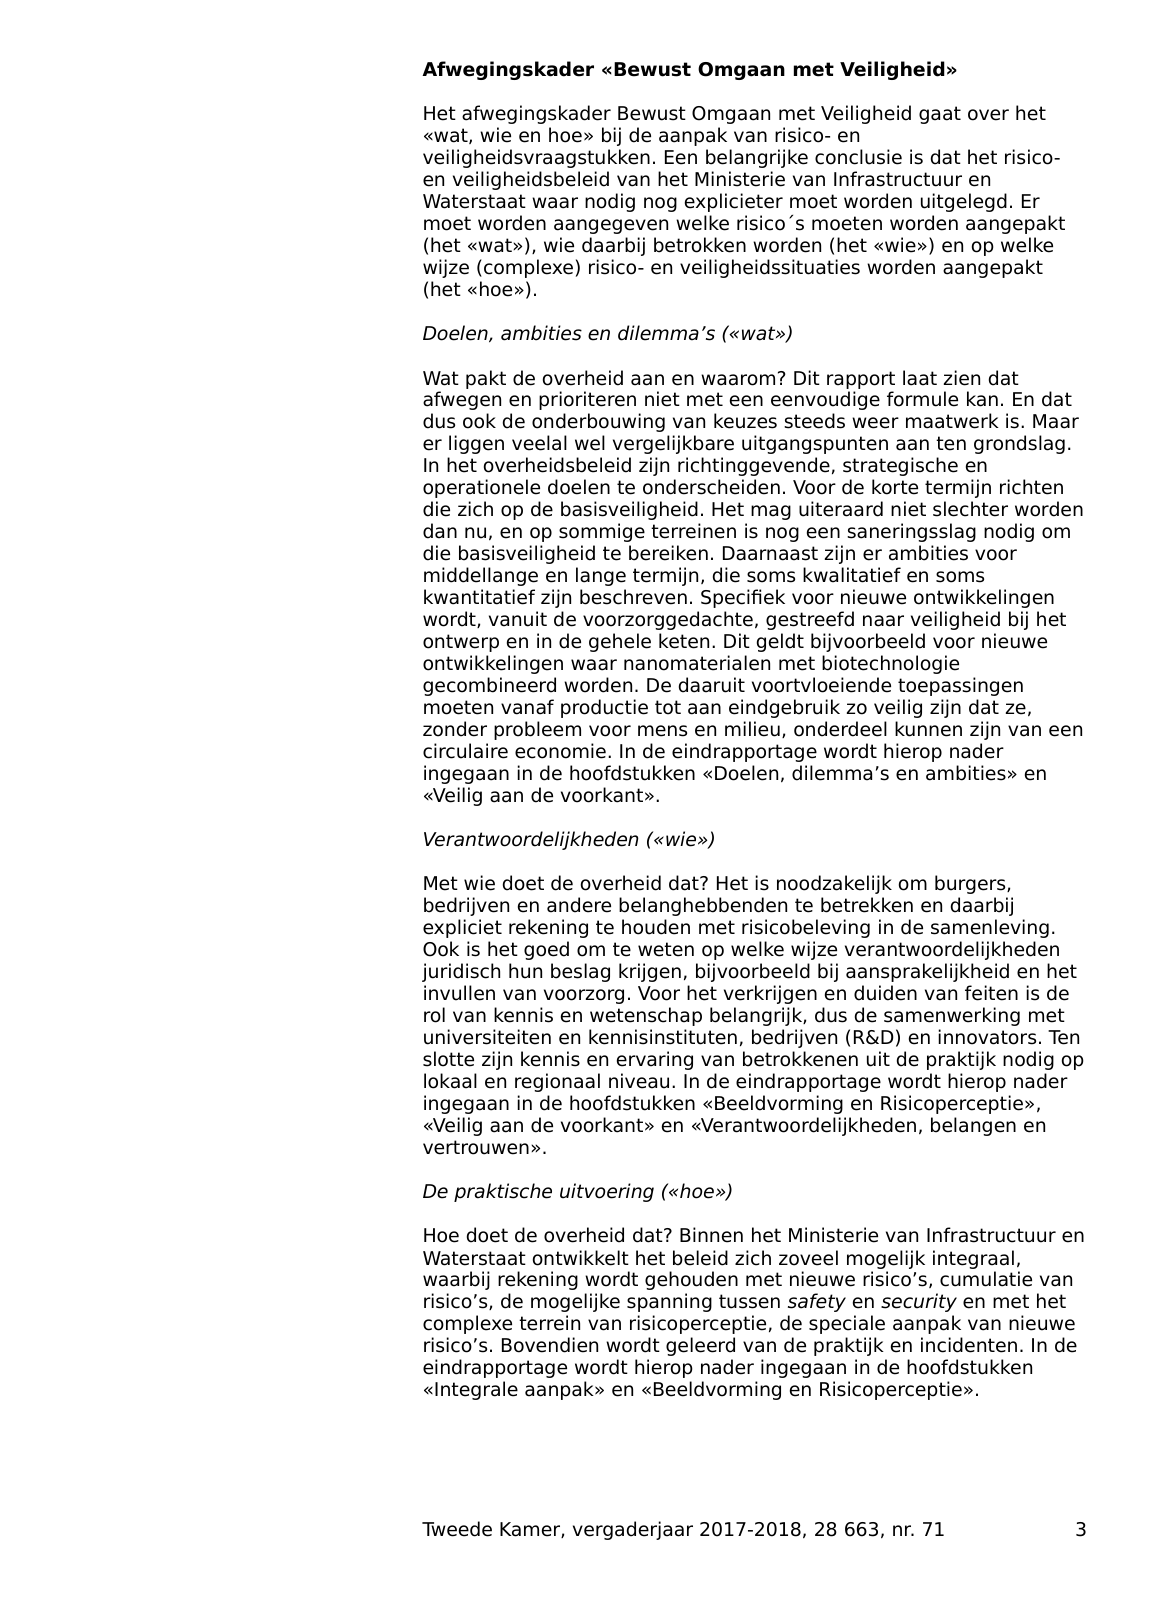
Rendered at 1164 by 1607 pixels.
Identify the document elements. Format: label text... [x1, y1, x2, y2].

subtitle Doelen, ambities en dilemma’s («wat») [422, 323, 1087, 345]
text Het afwegingskader Bewust Omgaan met Veiligheid gaat over het «wat, wie en hoe» bij de aanpak van risico- en veiligheidsvraagstukken. Een belangrijke conclusie is dat het risico- en veiligheidsbeleid van het Ministerie van Infrastructuur en Waterstaat waar nodig nog explicieter moet worden uitgelegd. Er moet worden aangegeven welke risico´s moeten worden aangepakt (het «wat»), wie daarbij betrokken worden (het «wie») en op welke wijze (complexe) risico- en veiligheidssituaties worden aangepakt (het «hoe»). [422, 103, 1087, 301]
subtitle De praktische uitvoering («hoe») [422, 1181, 1087, 1203]
text Hoe doet de overheid dat? Binnen het Ministerie van Infrastructuur en Waterstaat ontwikkelt het beleid zich zoveel mogelijk integraal, waarbij rekening wordt gehouden met nieuwe risico’s, cumulatie van risico’s, de mogelijke spanning tussen safety en security en met het complexe terrein van risicoperceptie, de speciale aanpak van nieuwe risico’s. Bovendien wordt geleerd van de praktijk en incidenten. In de eindrapportage wordt hierop nader ingegaan in de hoofdstukken «Integrale aanpak» en «Beeldvorming en Risicoperceptie». [422, 1225, 1087, 1401]
text Met wie doet de overheid dat? Het is noodzakelijk om burgers, bedrijven en andere belanghebbenden te betrekken en daarbij expliciet rekening te houden met risicobeleving in de samenleving. Ook is het goed om te weten op welke wijze verantwoordelijkheden juridisch hun beslag krijgen, bijvoorbeeld bij aansprakelijkheid en het invullen van voorzorg. Voor het verkrijgen en duiden van feiten is de rol van kennis en wetenschap belangrijk, dus de samenwerking met universiteiten en kennisinstituten, bedrijven (R&D) en innovators. Ten slotte zijn kennis en ervaring van betrokkenen uit de praktijk nodig op lokaal en regionaal niveau. In de eindrapportage wordt hierop nader ingegaan in de hoofdstukken «Beeldvorming en Risicoperceptie», «Veilig aan de voorkant» en «Verantwoordelijkheden, belangen en vertrouwen». [422, 873, 1087, 1159]
subtitle Afwegingskader «Bewust Omgaan met Veiligheid» [422, 59, 1087, 81]
text Wat pakt de overheid aan en waarom? Dit rapport laat zien dat afwegen en prioriteren niet met een eenvoudige formule kan. En dat dus ook de onderbouwing van keuzes steeds weer maatwerk is. Maar er liggen veelal wel vergelijkbare uitgangspunten aan ten grondslag. In het overheidsbeleid zijn richtinggevende, strategische en operationele doelen te onderscheiden. Voor de korte termijn richten die zich op de basisveiligheid. Het mag uiteraard niet slechter worden dan nu, en op sommige terreinen is nog een saneringsslag nodig om die basisveiligheid te bereiken. Daarnaast zijn er ambities voor middellange en lange termijn, die soms kwalitatief en soms kwantitatief zijn beschreven. Specifiek voor nieuwe ontwikkelingen wordt, vanuit de voorzorggedachte, gestreefd naar veiligheid bij het ontwerp en in de gehele keten. Dit geldt bijvoorbeeld voor nieuwe ontwikkelingen waar nanomaterialen met biotechnologie gecombineerd worden. De daaruit voortvloeiende toepassingen moeten vanaf productie tot aan eindgebruik zo veilig zijn dat ze, zonder probleem voor mens en milieu, onderdeel kunnen zijn van een circulaire economie. In de eindrapportage wordt hierop nader ingegaan in de hoofdstukken «Doelen, dilemma’s en ambities» en «Veilig aan de voorkant». [422, 367, 1087, 807]
subtitle Verantwoordelijkheden («wie») [422, 829, 1087, 851]
